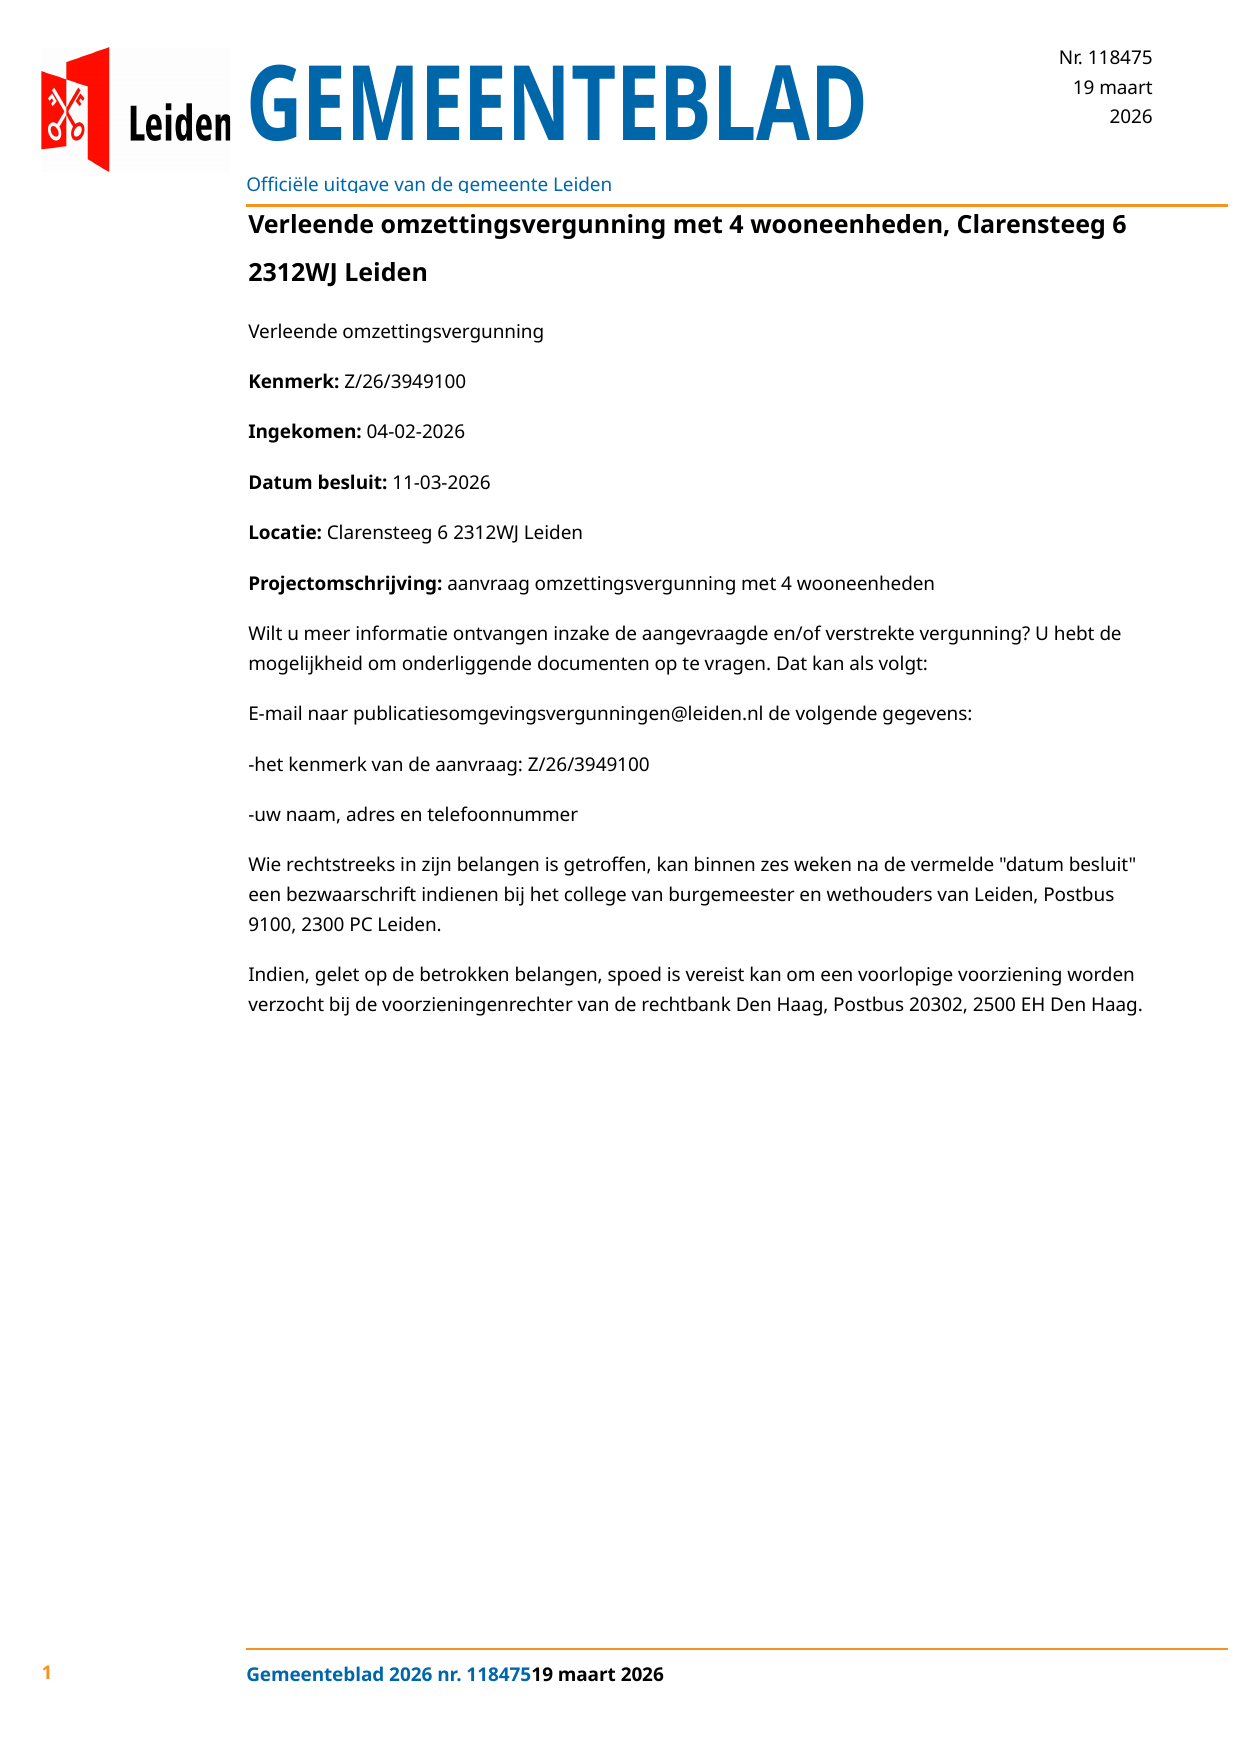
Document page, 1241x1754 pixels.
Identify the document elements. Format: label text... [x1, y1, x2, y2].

text Verleende omzettingsvergunning [248, 318, 1152, 344]
picture [41, 47, 231, 172]
text Ingekomen: 04-02-2026 [248, 419, 1152, 444]
text Indien, gelet op de betrokken belangen, spoed is vereist kan om een voorlopige voorziening worden verzocht bij de voorzieningenrechter van de rechtbank Den Haag, Postbus 20302, 2500 EH Den Haag. [248, 961, 1152, 1017]
text Wilt u meer informatie ontvangen inzake de aangevraagde en/of verstrekte vergunning? U hebt de mogelijkheid om onderliggende documenten op te vragen. Dat kan als volgt: [248, 620, 1152, 676]
text Datum besluit: 11-03-2026 [248, 469, 1152, 495]
text -uw naam, adres en telefoonnummer [248, 801, 1152, 827]
text E-mail naar publicatiesomgevingsvergunningen@leiden.nl de volgende gegevens: [248, 700, 1152, 726]
text -het kenmerk van de aanvraag: Z/26/3949100 [248, 751, 1152, 777]
text Projectomschrijving: aanvraag omzettingsvergunning met 4 wooneenheden [248, 570, 1152, 596]
text Wie rechtstreeks in zijn belangen is getroffen, kan binnen zes weken na de vermelde "datum besluit" een bezwaarschrift indienen bij het college van burgemeester en wethouders van Leiden, Postbus 9100, 2300 PC Leiden. [248, 852, 1152, 937]
text Locatie: Clarensteeg 6 2312WJ Leiden [248, 519, 1152, 545]
text Kenmerk: Z/26/3949100 [248, 368, 1152, 394]
text Verleende omzettingsvergunning met 4 wooneenheden, Clarensteeg 6 2312WJ Leiden [248, 207, 1152, 288]
